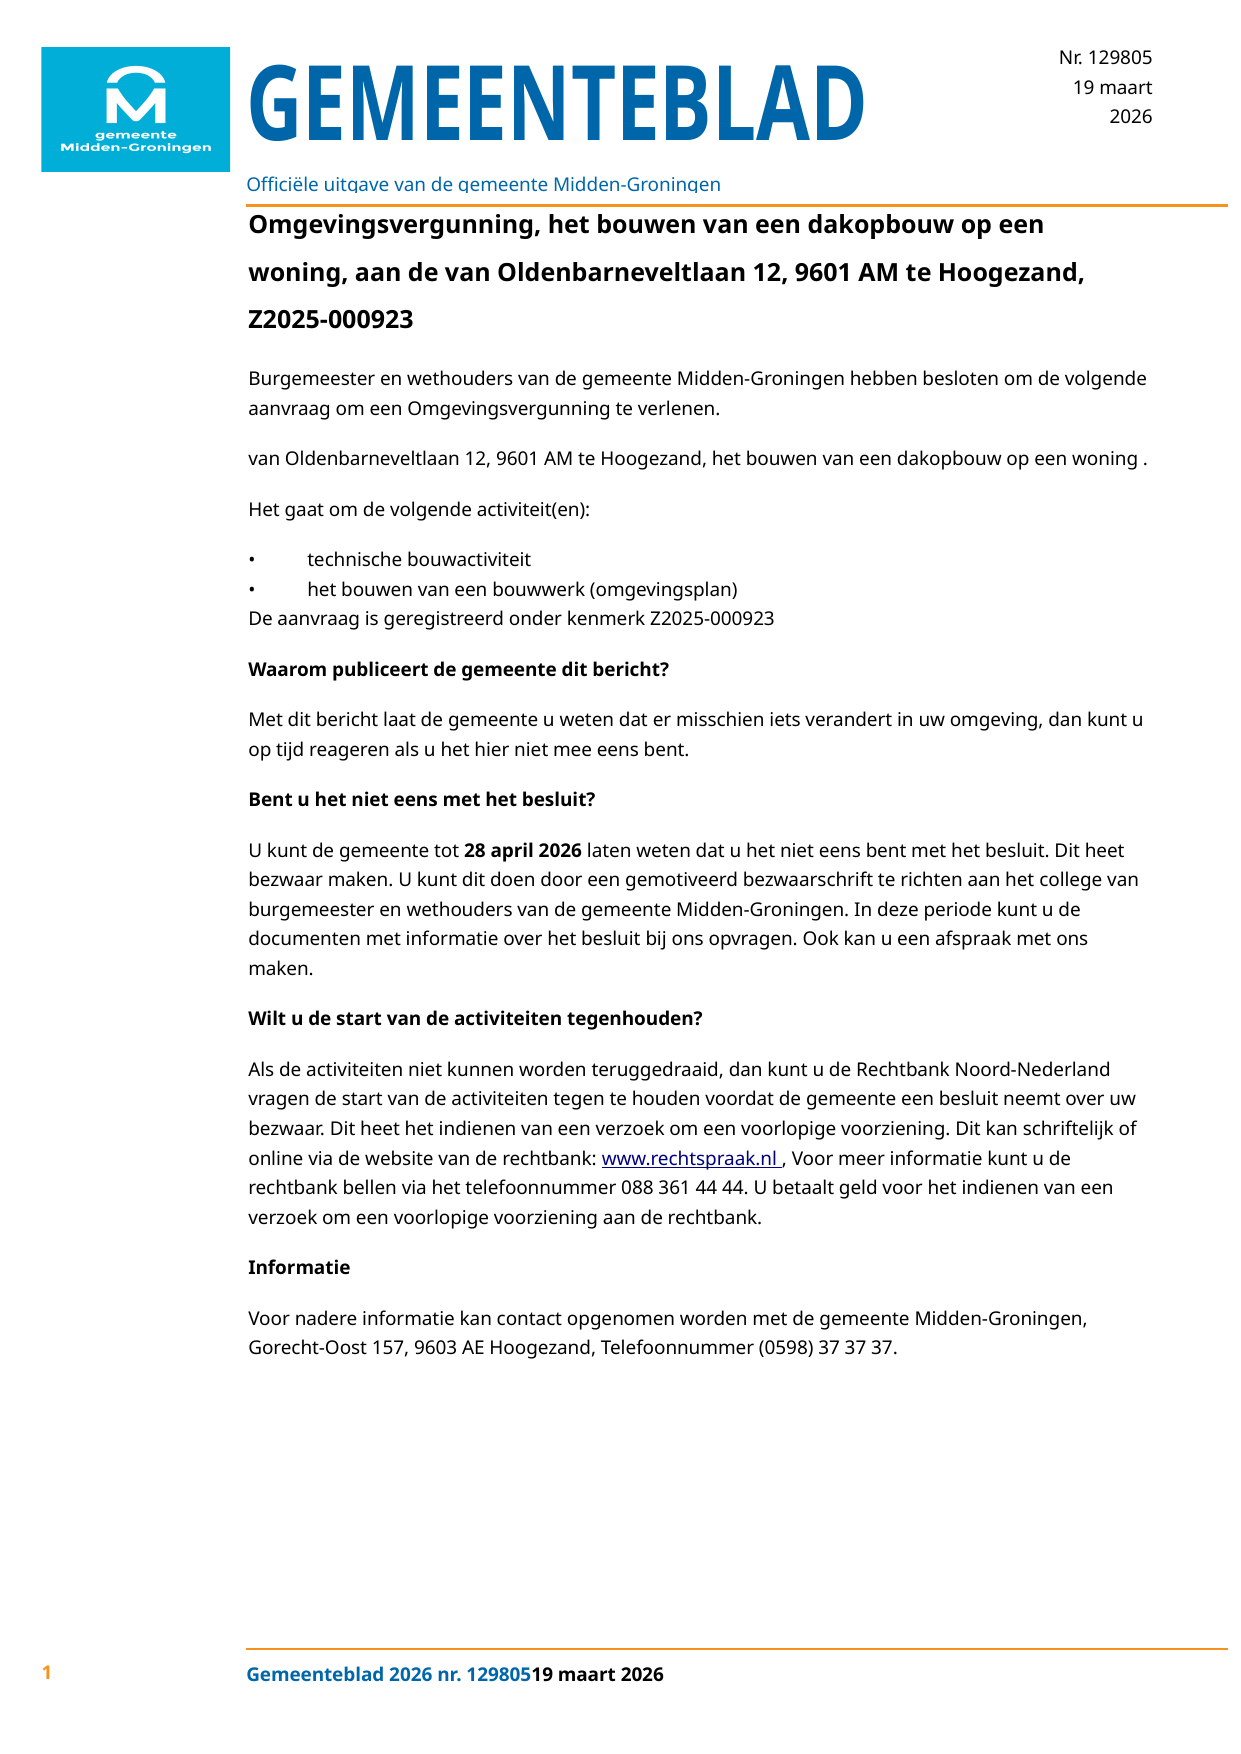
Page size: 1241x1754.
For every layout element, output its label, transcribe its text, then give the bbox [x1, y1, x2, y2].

text U kunt de gemeente tot 28 april 2026 laten weten dat u het niet eens bent met het besluit. Dit heet bezwaar maken. U kunt dit doen door een gemotiveerd bezwaarschrift te richten aan het college van burgemeester en wethouders van de gemeente Midden-Groningen. In deze periode kunt u de documenten met informatie over het besluit bij ons opvragen. Ook kan u een afspraak met ons maken. [248, 837, 1152, 981]
picture [108, 66, 164, 82]
text Voor nadere informatie kan contact opgenomen worden met de gemeente Midden-Groningen, Gorecht-Oost 157, 9603 AE Hoogezand, Telefoonnummer (0598) 37 37 37. [248, 1305, 1152, 1360]
text Waarom publiceert de gemeente dit bericht? [248, 656, 1152, 682]
list technische bouwactiviteit [248, 546, 1152, 572]
picture [107, 89, 165, 122]
text Bent u het niet eens met het besluit? [248, 786, 1152, 812]
text Omgevingsvergunning, het bouwen van een dakopbouw op een woning, aan de van Oldenbarneveltlaan 12, 9601 AM te Hoogezand, Z2025-000923 [248, 207, 1152, 336]
text Informatie [248, 1254, 1152, 1280]
text De aanvraag is geregistreerd onder kenmerk Z2025-000923 [248, 606, 1152, 631]
text van Oldenbarneveltlaan 12, 9601 AM te Hoogezand, het bouwen van een dakopbouw op een woning . [248, 446, 1152, 471]
text Met dit bericht laat de gemeente u weten dat er misschien iets verandert in uw omgeving, dan kunt u op tijd reageren als u het hier niet mee eens bent. [248, 706, 1152, 762]
text Het gaat om de volgende activiteit(en): [248, 496, 1152, 522]
picture [184, 146, 190, 153]
list het bouwen van een bouwwerk (omgevingsplan) [248, 576, 1152, 602]
text Burgemeester en wethouders van de gemeente Midden-Groningen hebben besloten om de volgende aanvraag om een Omgevingsvergunning te verlenen. [248, 366, 1152, 421]
text Wilt u de start van de activiteiten tegenhouden? [248, 1006, 1152, 1031]
text Als de activiteiten niet kunnen worden teruggedraaid, dan kunt u de Rechtbank Noord-Nederland vragen de start van de activiteiten tegen te houden voordat de gemeente een besluit neemt over uw bezwaar. Dit heet het indienen van een verzoek om een voorlopige voorziening. Dit kan schriftelijk of online via de website van de rechtbank: www.rechtspraak.nl , Voor meer informatie kunt u de rechtbank bellen via het telefoonnummer 088 361 44 44. U betaalt geld voor het indienen van een verzoek om een voorlopige voorziening aan de rechtbank. [248, 1056, 1152, 1229]
